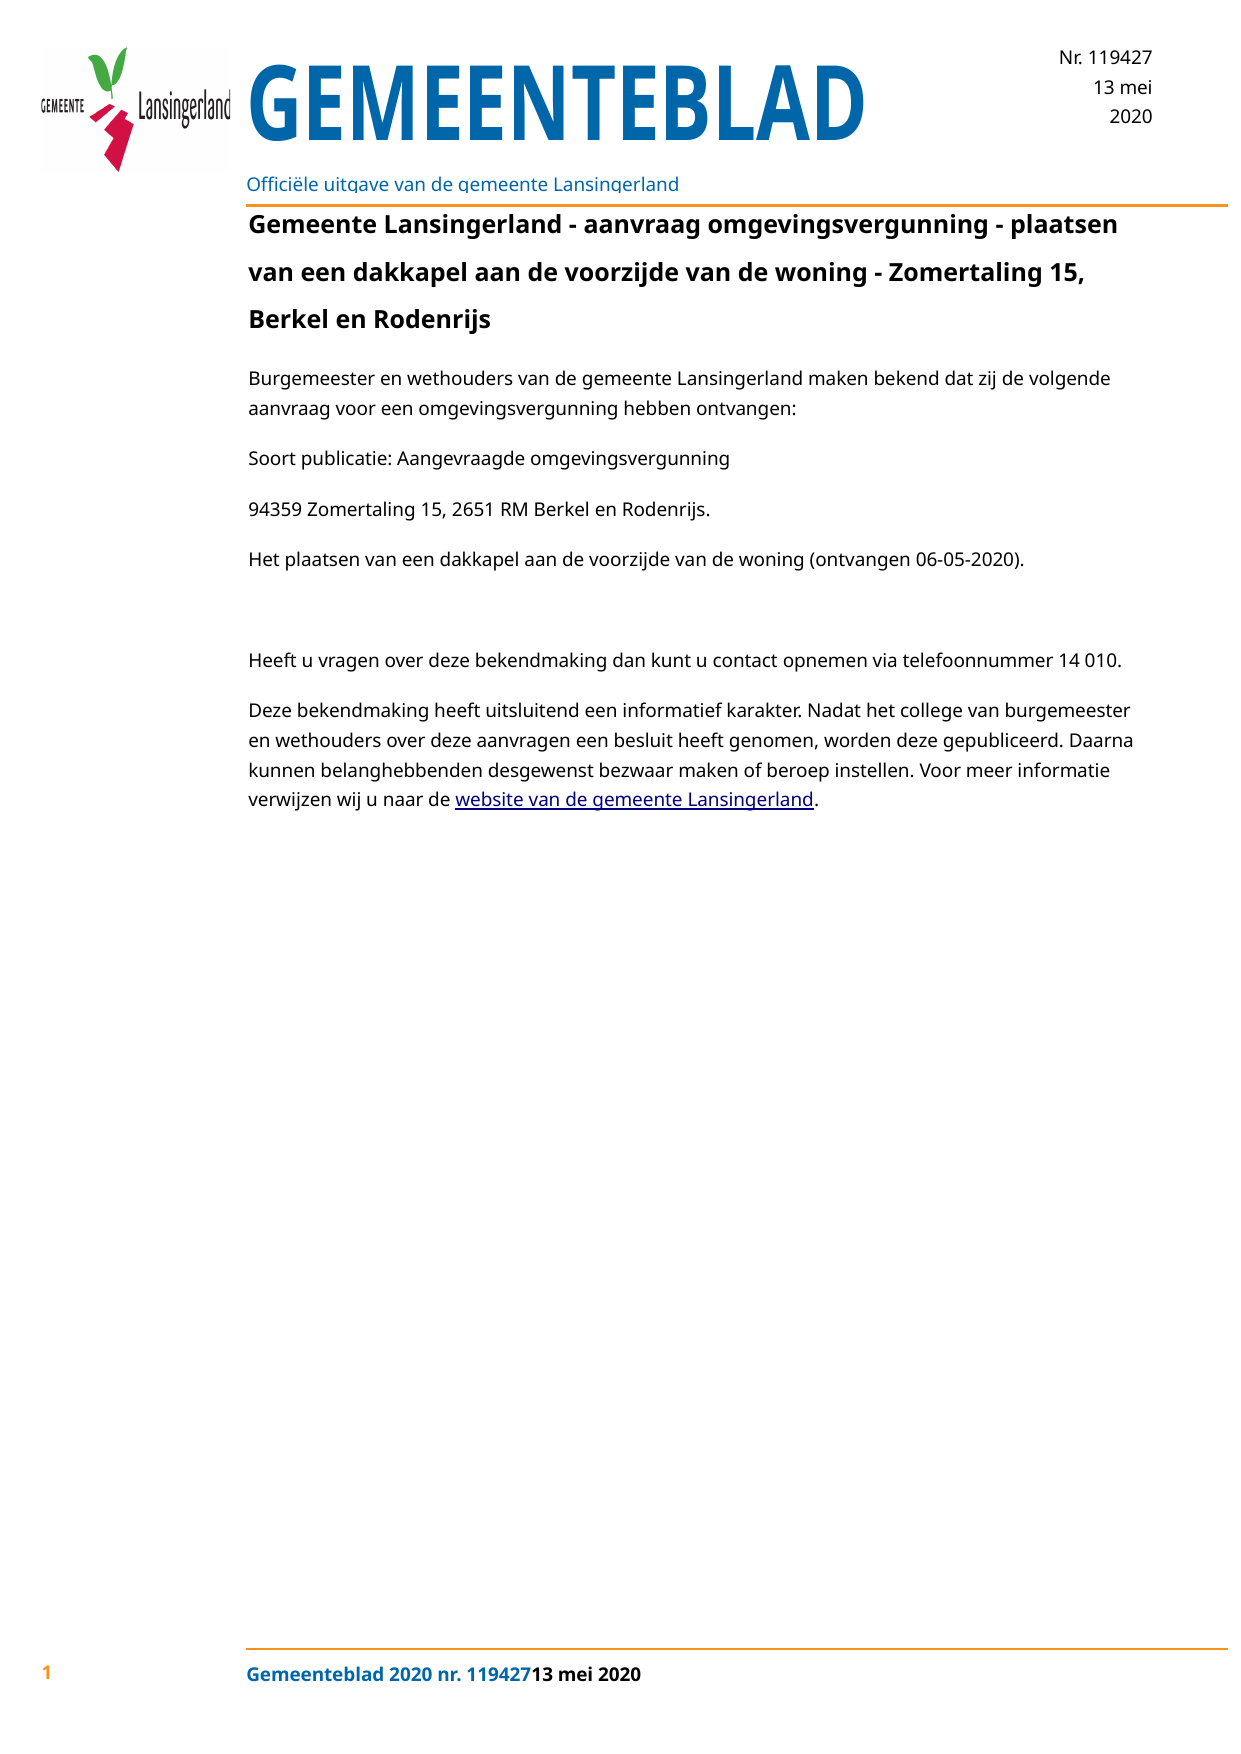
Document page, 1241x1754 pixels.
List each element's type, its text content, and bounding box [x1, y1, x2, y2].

text Burgemeester en wethouders van de gemeente Lansingerland maken bekend dat zij de volgende aanvraag voor een omgevingsvergunning hebben ontvangen: [248, 366, 1152, 421]
text Het plaatsen van een dakkapel aan de voorzijde van de woning (ontvangen 06-05-2020). [248, 546, 1152, 572]
picture [41, 47, 231, 172]
text Heeft u vragen over deze bekendmaking dan kunt u contact opnemen via telefoonnummer 14 010. [248, 647, 1152, 673]
text Soort publicatie: Aangevraagde omgevingsvergunning [248, 446, 1152, 471]
text 94359 Zomertaling 15, 2651 RM Berkel en Rodenrijs. [248, 496, 1152, 522]
text Deze bekendmaking heeft uitsluitend een informatief karakter. Nadat het college van burgemeester en wethouders over deze aanvragen een besluit heeft genomen, worden deze gepubliceerd. Daarna kunnen belanghebbenden desgewenst bezwaar maken of beroep instellen. Voor meer informatie verwijzen wij u naar de website van de gemeente Lansingerland. [248, 698, 1152, 812]
text Gemeente Lansingerland - aanvraag omgevingsvergunning - plaatsen van een dakkapel aan de voorzijde van de woning - Zomertaling 15, Berkel en Rodenrijs [248, 207, 1152, 336]
